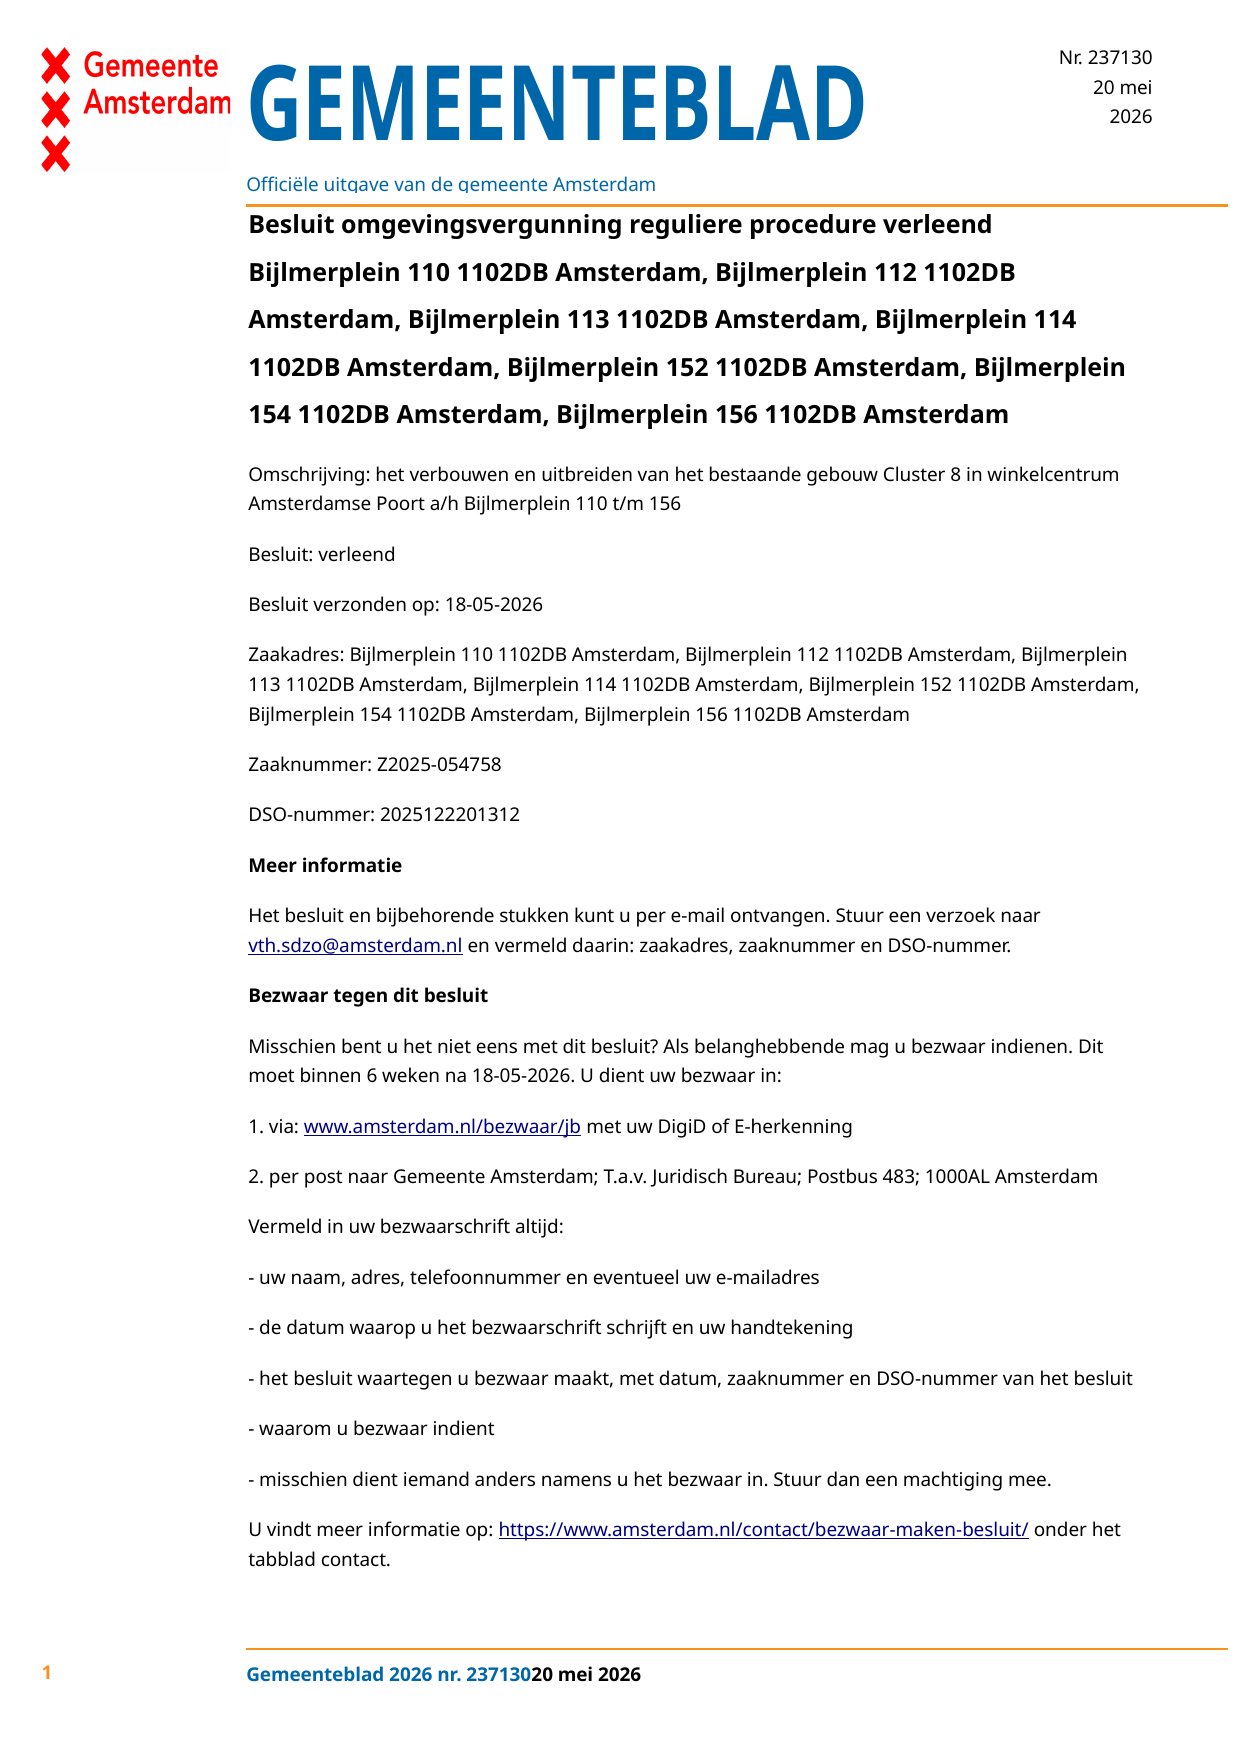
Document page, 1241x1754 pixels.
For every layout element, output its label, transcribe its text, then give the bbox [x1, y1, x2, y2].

text - misschien dient iemand anders namens u het bezwaar in. Stuur dan een machtiging mee. [248, 1466, 1152, 1491]
text U vindt meer informatie op: https://www.amsterdam.nl/contact/bezwaar-maken-besluit/ onder het tabblad contact. [248, 1516, 1152, 1571]
text - uw naam, adres, telefoonnummer en eventueel uw e-mailadres [248, 1264, 1152, 1290]
text Besluit omgevingsvergunning reguliere procedure verleend Bijlmerplein 110 1102DB Amsterdam, Bijlmerplein 112 1102DB Amsterdam, Bijlmerplein 113 1102DB Amsterdam, Bijlmerplein 114 1102DB Amsterdam, Bijlmerplein 152 1102DB Amsterdam, Bijlmerplein 154 1102DB Amsterdam, Bijlmerplein 156 1102DB Amsterdam [248, 207, 1152, 431]
text - de datum waarop u het bezwaarschrift schrijft en uw handtekening [248, 1314, 1152, 1340]
text Zaakadres: Bijlmerplein 110 1102DB Amsterdam, Bijlmerplein 112 1102DB Amsterdam, Bijlmerplein 113 1102DB Amsterdam, Bijlmerplein 114 1102DB Amsterdam, Bijlmerplein 152 1102DB Amsterdam, Bijlmerplein 154 1102DB Amsterdam, Bijlmerplein 156 1102DB Amsterdam [248, 642, 1152, 726]
picture [41, 47, 231, 172]
text Omschrijving: het verbouwen en uitbreiden van het bestaande gebouw Cluster 8 in winkelcentrum Amsterdamse Poort a/h Bijlmerplein 110 t/m 156 [248, 461, 1152, 516]
text DSO-nummer: 2025122201312 [248, 802, 1152, 827]
text Bezwaar tegen dit besluit [248, 982, 1152, 1008]
text Misschien bent u het niet eens met dit besluit? Als belanghebbende mag u bezwaar indienen. Dit moet binnen 6 weken na 18-05-2026. U dient uw bezwaar in: [248, 1033, 1152, 1088]
text 1. via: www.amsterdam.nl/bezwaar/jb met uw DigiD of E-herkenning [248, 1113, 1152, 1138]
text Vermeld in uw bezwaarschrift altijd: [248, 1214, 1152, 1239]
text - het besluit waartegen u bezwaar maakt, met datum, zaaknummer en DSO-nummer van het besluit [248, 1365, 1152, 1391]
text Besluit verzonden op: 18-05-2026 [248, 591, 1152, 617]
text Het besluit en bijbehorende stukken kunt u per e-mail ontvangen. Stuur een verzoek naar vth.sdzo@amsterdam.nl en vermeld daarin: zaakadres, zaaknummer en DSO-nummer. [248, 902, 1152, 958]
text 2. per post naar Gemeente Amsterdam; T.a.v. Juridisch Bureau; Postbus 483; 1000AL Amsterdam [248, 1163, 1152, 1189]
text Meer informatie [248, 852, 1152, 878]
text - waarom u bezwaar indient [248, 1415, 1152, 1441]
text Zaaknummer: Z2025-054758 [248, 751, 1152, 777]
text Besluit: verleend [248, 541, 1152, 566]
